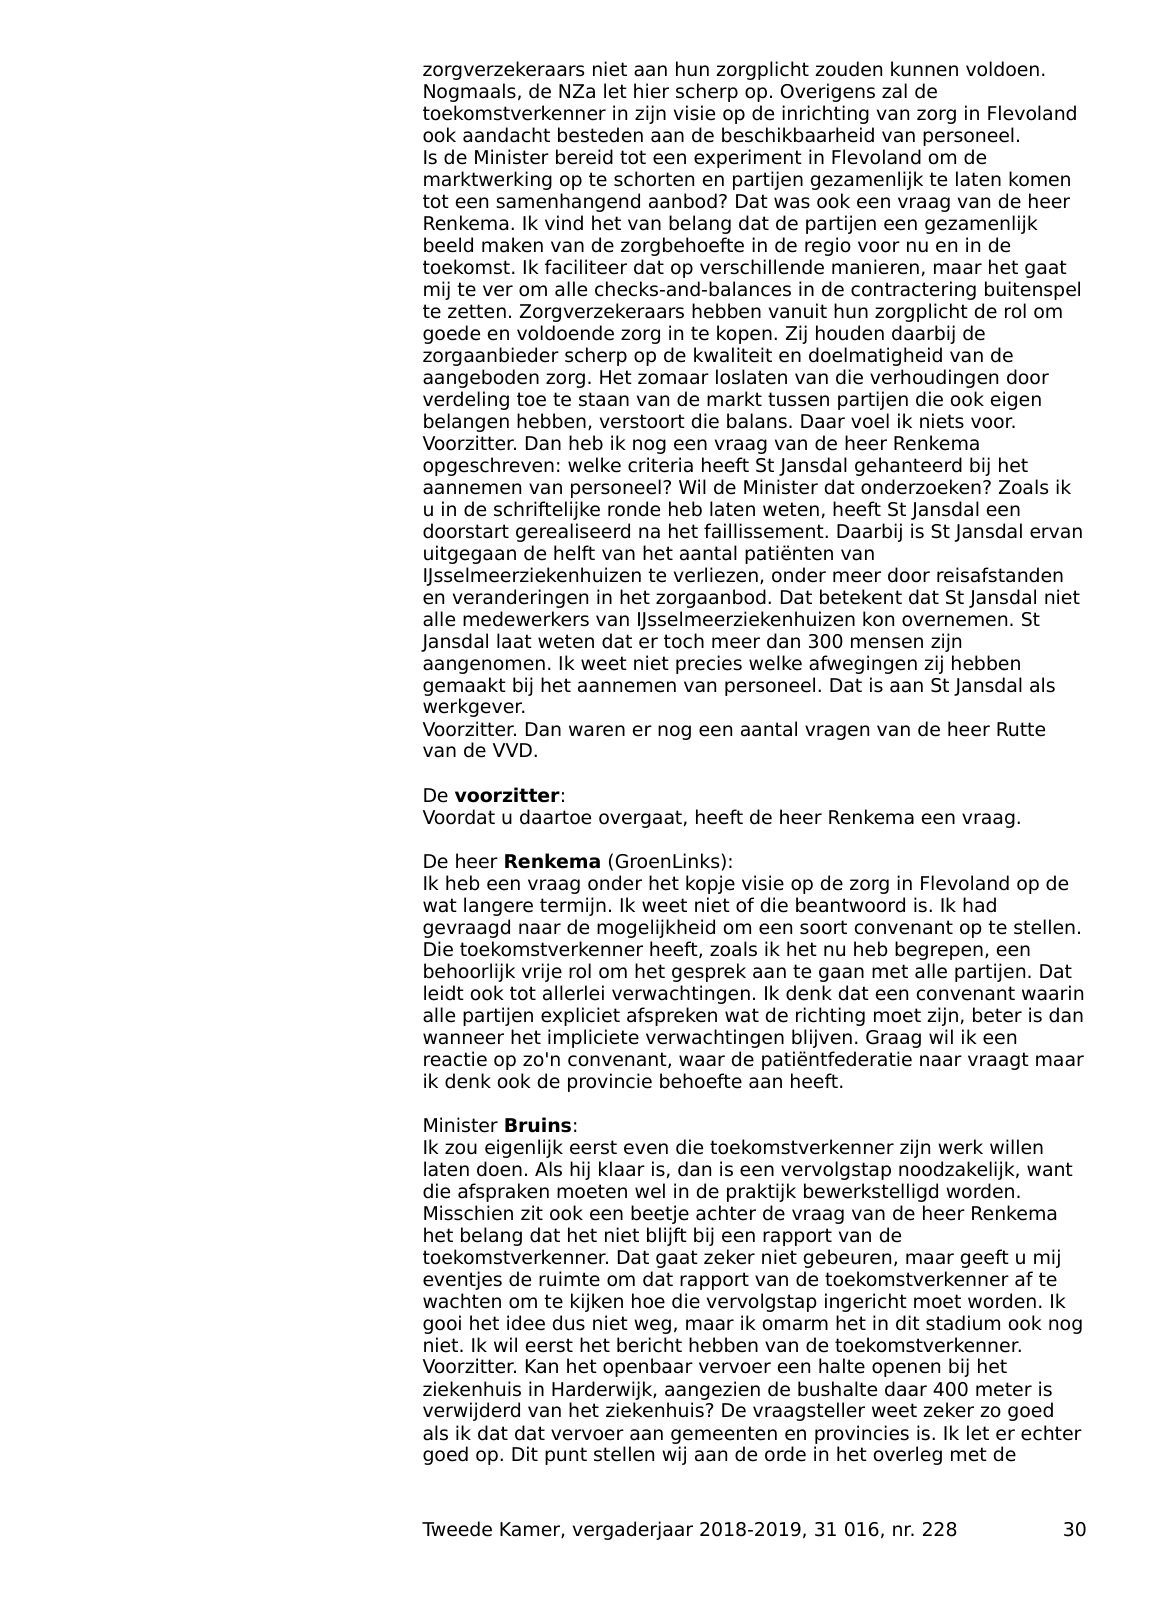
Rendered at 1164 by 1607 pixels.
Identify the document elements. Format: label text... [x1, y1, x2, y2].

text zorgverzekeraars niet aan hun zorgplicht zouden kunnen voldoen. Nogmaals, de NZa let hier scherp op. Overigens zal de toekomstverkenner in zijn visie op de inrichting van zorg in Flevoland ook aandacht besteden aan de beschikbaarheid van personeel. [422, 59, 1087, 147]
text De voorzitter: [422, 784, 1087, 807]
text Is de Minister bereid tot een experiment in Flevoland om de marktwerking op te schorten en partijen gezamenlijk te laten komen tot een samenhangend aanbod? Dat was ook een vraag van de heer Renkema. Ik vind het van belang dat de partijen een gezamenlijk beeld maken van de zorgbehoefte in de regio voor nu en in de toekomst. Ik faciliteer dat op verschillende manieren, maar het gaat mij te ver om alle checks-and-balances in de contractering buitenspel te zetten. Zorgverzekeraars hebben vanuit hun zorgplicht de rol om goede en voldoende zorg in te kopen. Zij houden daarbij de zorgaanbieder scherp op de kwaliteit en doelmatigheid van de aangeboden zorg. Het zomaar loslaten van die verhoudingen door verdeling toe te staan van de markt tussen partijen die ook eigen belangen hebben, verstoort die balans. Daar voel ik niets voor. [422, 147, 1087, 433]
text De heer Renkema (GroenLinks): [422, 851, 1087, 873]
text Voorzitter. Kan het openbaar vervoer een halte openen bij het ziekenhuis in Harderwijk, aangezien de bushalte daar 400 meter is verwijderd van het ziekenhuis? De vraagsteller weet zeker zo goed als ik dat dat vervoer aan gemeenten en provincies is. Ik let er echter goed op. Dit punt stellen wij aan de orde in het overleg met de [422, 1356, 1087, 1466]
text Voordat u daartoe overgaat, heeft de heer Renkema een vraag. [422, 807, 1087, 828]
text Ik heb een vraag onder het kopje visie op de zorg in Flevoland op de wat langere termijn. Ik weet niet of die beantwoord is. Ik had gevraagd naar de mogelijkheid om een soort convenant op te stellen. Die toekomstverkenner heeft, zoals ik het nu heb begrepen, een behoorlijk vrije rol om het gesprek aan te gaan met alle partijen. Dat leidt ook tot allerlei verwachtingen. Ik denk dat een convenant waarin alle partijen expliciet afspreken wat de richting moet zijn, beter is dan wanneer het impliciete verwachtingen blijven. Graag wil ik een reactie op zo'n convenant, waar de patiëntfederatie naar vraagt maar ik denk ook de provincie behoefte aan heeft. [422, 873, 1087, 1092]
text Voorzitter. Dan heb ik nog een vraag van de heer Renkema opgeschreven: welke criteria heeft St Jansdal gehanteerd bij het aannemen van personeel? Wil de Minister dat onderzoeken? Zoals ik u in de schriftelijke ronde heb laten weten, heeft St Jansdal een doorstart gerealiseerd na het faillissement. Daarbij is St Jansdal ervan uitgegaan de helft van het aantal patiënten van IJsselmeerziekenhuizen te verliezen, onder meer door reisafstanden en veranderingen in het zorgaanbod. Dat betekent dat St Jansdal niet alle medewerkers van IJsselmeerziekenhuizen kon overnemen. St Jansdal laat weten dat er toch meer dan 300 mensen zijn aangenomen. Ik weet niet precies welke afwegingen zij hebben gemaakt bij het aannemen van personeel. Dat is aan St Jansdal als werkgever. [422, 433, 1087, 718]
text Minister Bruins: [422, 1115, 1087, 1137]
text Ik zou eigenlijk eerst even die toekomstverkenner zijn werk willen laten doen. Als hij klaar is, dan is een vervolgstap noodzakelijk, want die afspraken moeten wel in de praktijk bewerkstelligd worden. Misschien zit ook een beetje achter de vraag van de heer Renkema het belang dat het niet blijft bij een rapport van de toekomstverkenner. Dat gaat zeker niet gebeuren, maar geeft u mij eventjes de ruimte om dat rapport van de toekomstverkenner af te wachten om te kijken hoe die vervolgstap ingericht moet worden. Ik gooi het idee dus niet weg, maar ik omarm het in dit stadium ook nog niet. Ik wil eerst het bericht hebben van de toekomstverkenner. [422, 1137, 1087, 1356]
text Voorzitter. Dan waren er nog een aantal vragen van de heer Rutte van de VVD. [422, 718, 1087, 762]
